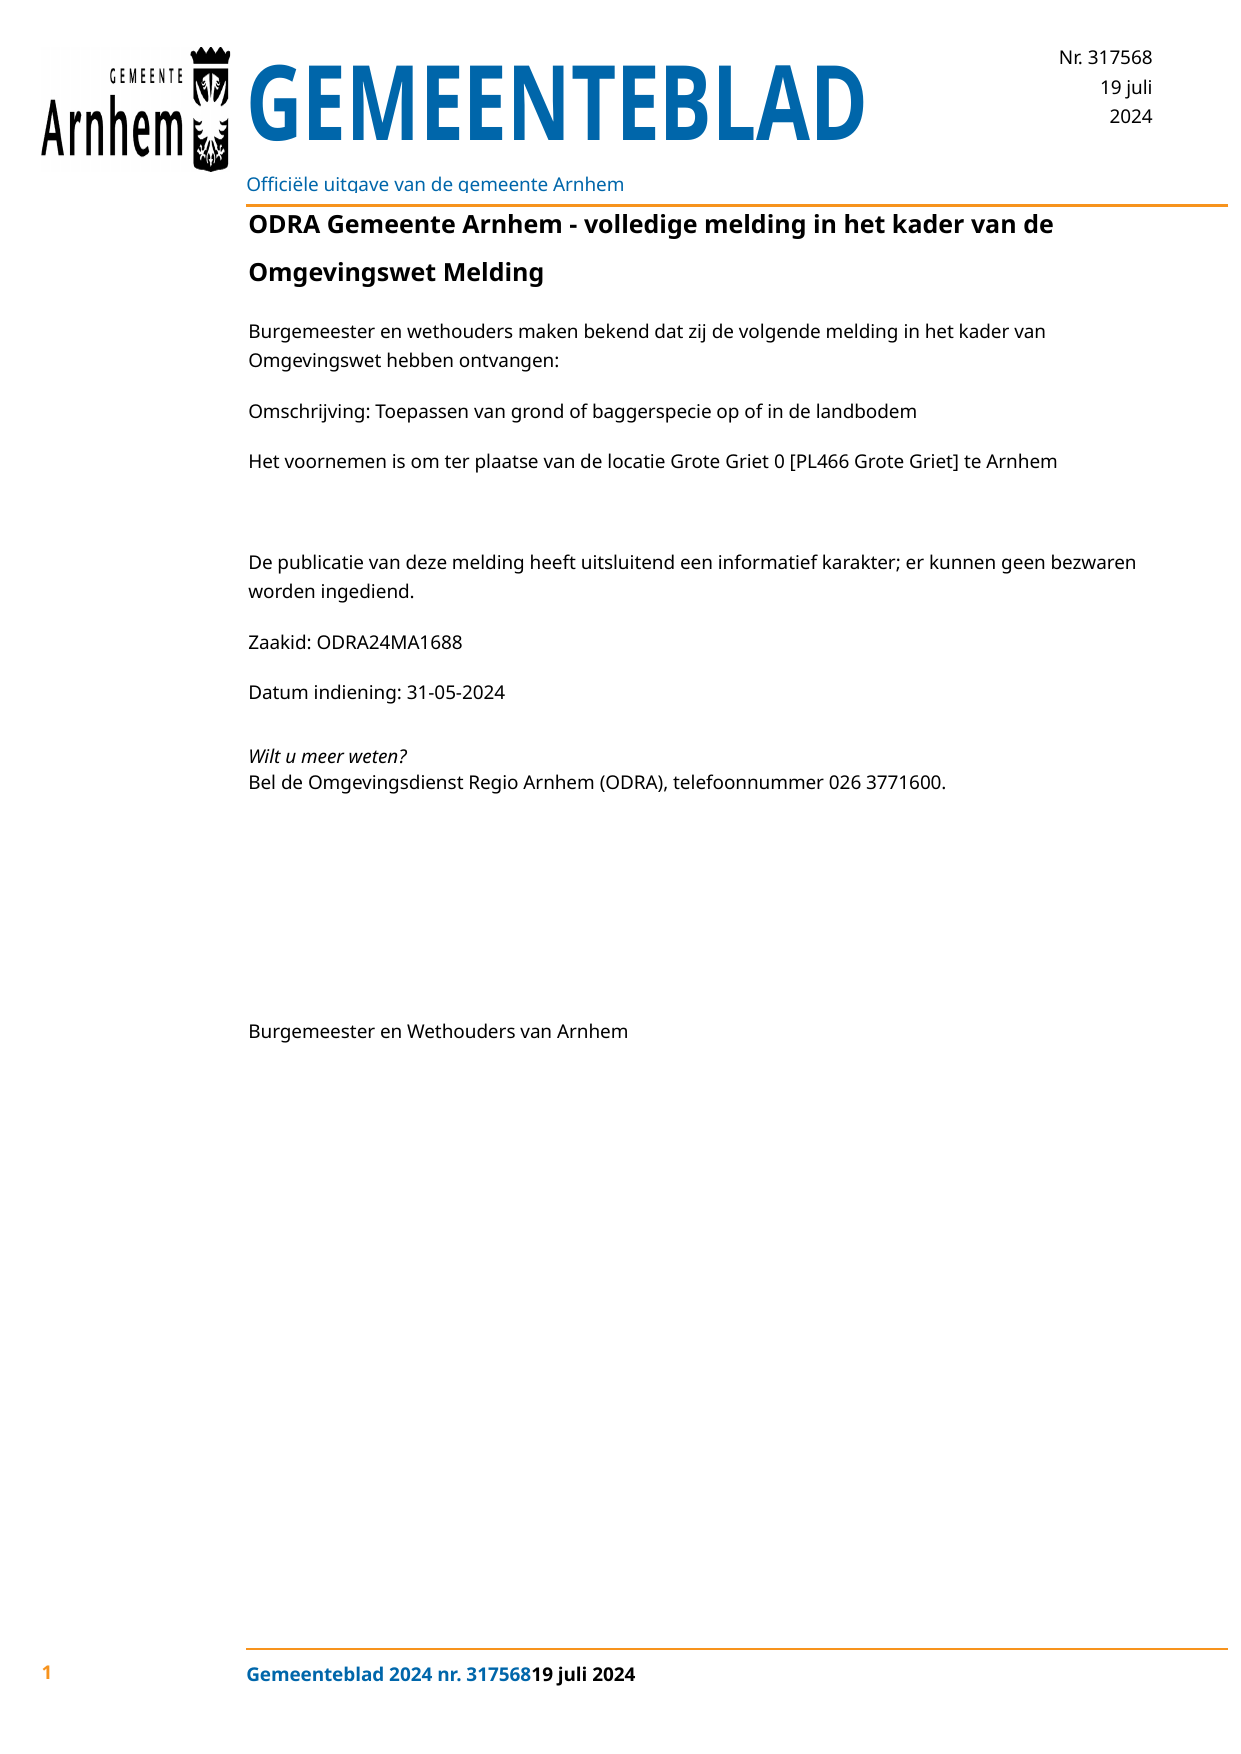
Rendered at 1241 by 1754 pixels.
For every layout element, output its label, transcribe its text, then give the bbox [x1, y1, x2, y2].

text Het voornemen is om ter plaatse van de locatie Grote Griet 0 [PL466 Grote Griet] te Arnhem [248, 448, 1152, 474]
text Zaakid: ODRA24MA1688 [248, 629, 1152, 655]
text Burgemeester en wethouders maken bekend dat zij de volgende melding in het kader van Omgevingswet hebben ontvangen: [248, 318, 1152, 373]
text De publicatie van deze melding heeft uitsluitend een informatief karakter; er kunnen geen bezwaren worden ingediend. [248, 549, 1152, 604]
text Bel de Omgevingsdienst Regio Arnhem (ODRA), telefoonnummer 026 3771600. [248, 769, 1152, 795]
text Burgemeester en Wethouders van Arnhem [248, 1019, 1152, 1044]
text Omschrijving: Toepassen van grond of baggerspecie op of in de landbodem [248, 398, 1152, 424]
text ODRA Gemeente Arnhem - volledige melding in het kader van de Omgevingswet Melding [248, 207, 1152, 288]
picture [41, 47, 231, 172]
text Datum indiening: 31-05-2024 [248, 679, 1152, 705]
text Wilt u meer weten? [248, 743, 1152, 769]
